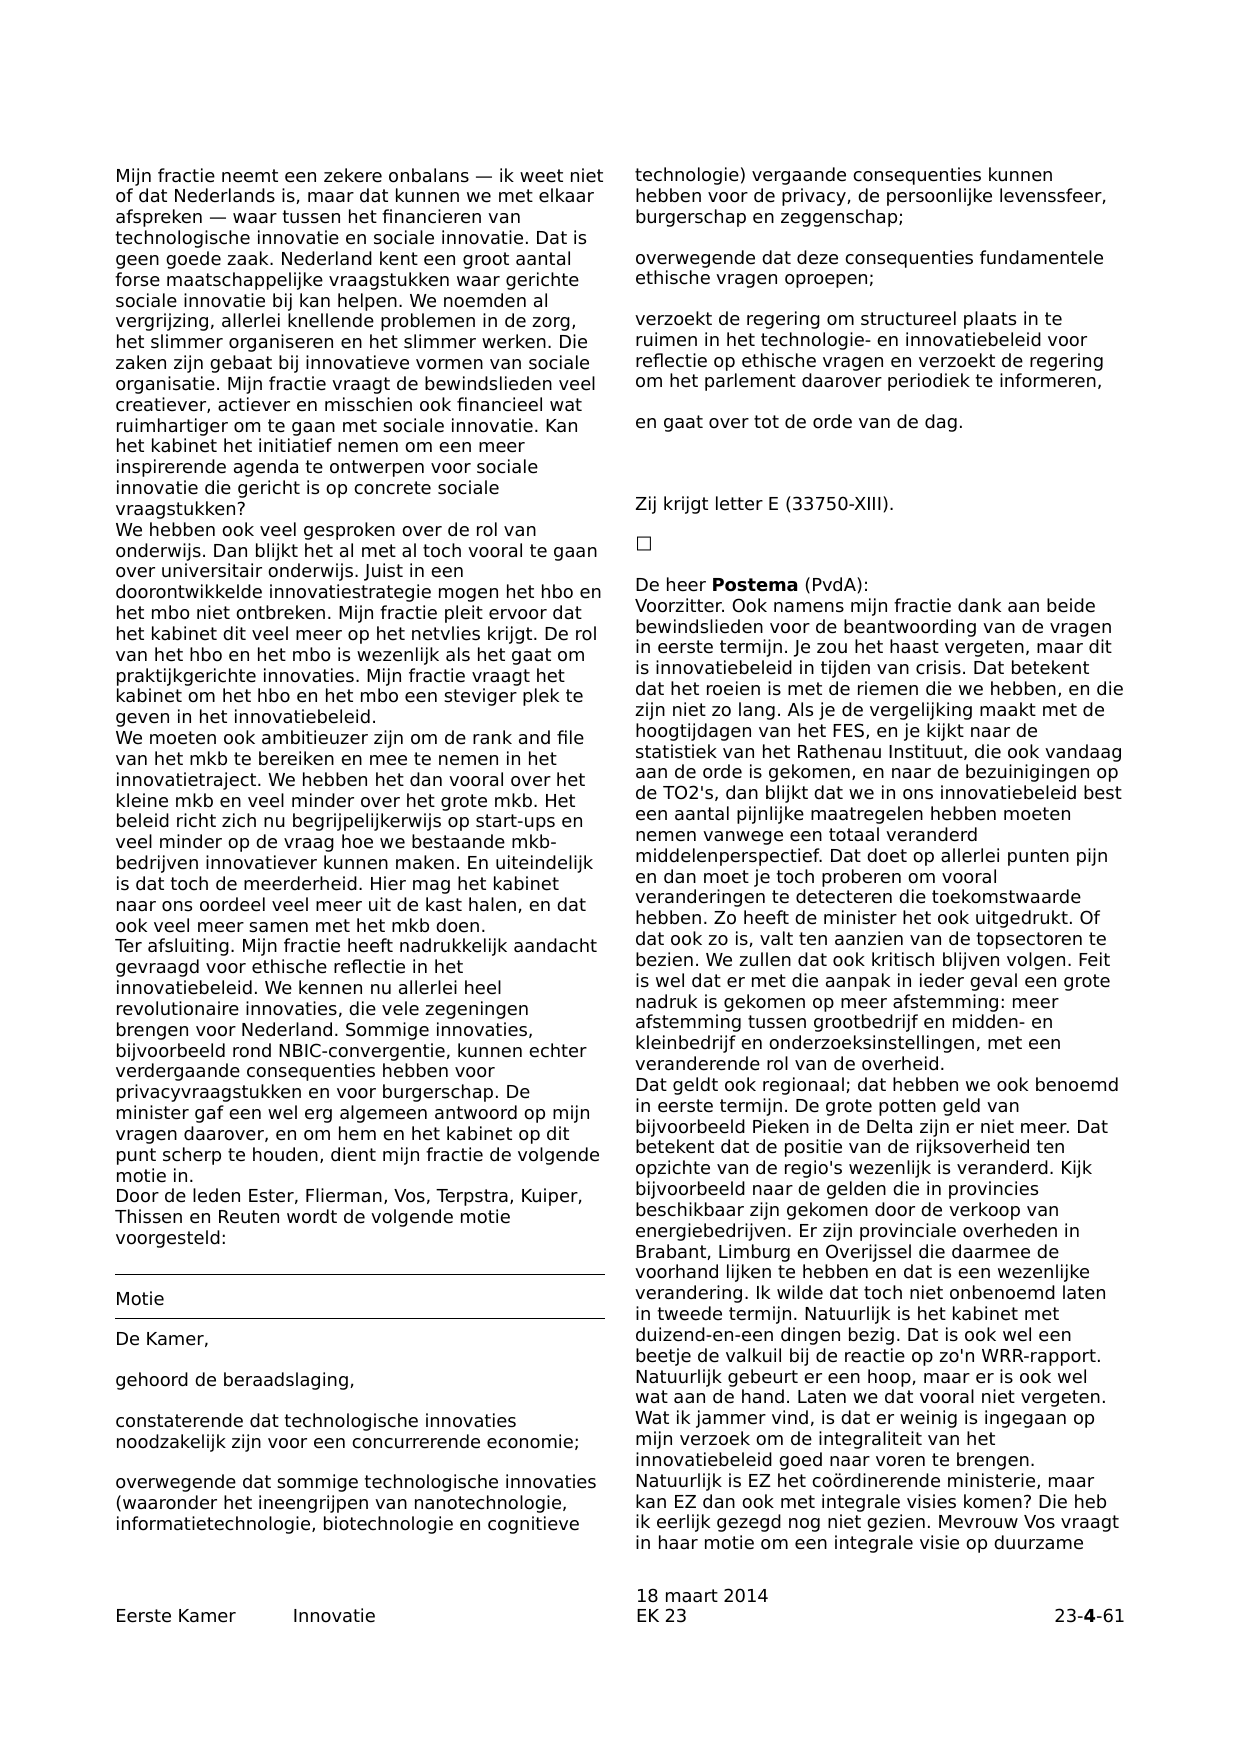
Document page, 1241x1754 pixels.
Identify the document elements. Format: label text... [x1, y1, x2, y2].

text overwegende dat deze consequenties fundamentele ethische vragen oproepen; [635, 247, 1125, 289]
text De Kamer, [115, 1329, 605, 1350]
text We hebben ook veel gesproken over de rol van onderwijs. Dan blijkt het al met al toch vooral te gaan over universitair onderwijs. Juist in een doorontwikkelde innovatiestrategie mogen het hbo en het mbo niet ontbreken. Mijn fractie pleit ervoor dat het kabinet dit veel meer op het netvlies krijgt. De rol van het hbo en het mbo is wezenlijk als het gaat om praktijkgerichte innovaties. Mijn fractie vraagt het kabinet om het hbo en het mbo een steviger plek te geven in het innovatiebeleid. [115, 519, 605, 728]
text Dat geldt ook regionaal; dat hebben we ook benoemd in eerste termijn. De grote potten geld van bijvoorbeeld Pieken in de Delta zijn er niet meer. Dat betekent dat de positie van de rijksoverheid ten opzichte van de regio's wezenlijk is veranderd. Kijk bijvoorbeeld naar de gelden die in provincies beschikbaar zijn gekomen door de verkoop van energiebedrijven. Er zijn provinciale overheden in Brabant, Limburg en Overijssel die daarmee de voorhand lijken te hebben en dat is een wezenlijke verandering. Ik wilde dat toch niet onbenoemd laten in tweede termijn. Natuurlijk is het kabinet met duizend-en-een dingen bezig. Dat is ook wel een beetje de valkuil bij de reactie op zo'n WRR-rapport. Natuurlijk gebeurt er een hoop, maar er is ook wel wat aan de hand. Laten we dat vooral niet vergeten. [635, 1075, 1125, 1408]
text De heer Postema (PvdA): [635, 575, 1125, 596]
text gehoord de beraadslaging, [115, 1370, 605, 1391]
text Mijn fractie neemt een zekere onbalans — ik weet niet of dat Nederlands is, maar dat kunnen we met elkaar afspreken — waar tussen het financieren van technologische innovatie en sociale innovatie. Dat is geen goede zaak. Nederland kent een groot aantal forse maatschappelijke vraagstukken waar gerichte sociale innovatie bij kan helpen. We noemden al vergrijzing, allerlei knellende problemen in de zorg, het slimmer organiseren en het slimmer werken. Die zaken zijn gebaat bij innovatieve vormen van sociale organisatie. Mijn fractie vraagt de bewindslieden veel creatiever, actiever en misschien ook financieel wat ruimhartiger om te gaan met sociale innovatie. Kan het kabinet het initiatief nemen om een meer inspirerende agenda te ontwerpen voor sociale innovatie die gericht is op concrete sociale vraagstukken? [115, 165, 605, 519]
text verzoekt de regering om structureel plaats in te ruimen in het technologie- en innovatiebeleid voor reflectie op ethische vragen en verzoekt de regering om het parlement daarover periodiek te informeren, [635, 309, 1125, 392]
text Wat ik jammer vind, is dat er weinig is ingegaan op mijn verzoek om de integraliteit van het innovatiebeleid goed naar voren te brengen. Natuurlijk is EZ het coördinerende ministerie, maar kan EZ dan ook met integrale visies komen? Die heb ik eerlijk gezegd nog niet gezien. Mevrouw Vos vraagt in haar motie om een integrale visie op duurzame [635, 1408, 1125, 1554]
text Door de leden Ester, Flierman, Vos, Terpstra, Kuiper, Thissen en Reuten wordt de volgende motie voorgesteld: [115, 1186, 605, 1249]
text en gaat over tot de orde van de dag. [635, 412, 1125, 433]
text overwegende dat sommige technologische innovaties (waaronder het ineengrijpen van nanotechnologie, informatietechnologie, biotechnologie en cognitieve [115, 1472, 605, 1534]
text constaterende dat technologische innovaties noodzakelijk zijn voor een concurrerende economie; [115, 1411, 605, 1452]
text Zij krijgt letter E (33750-XIII). [635, 493, 1125, 514]
text technologie) vergaande consequenties kunnen hebben voor de privacy, de persoonlijke levenssfeer, burgerschap en zeggenschap; [635, 165, 1125, 227]
text Voorzitter. Ook namens mijn fractie dank aan beide bewindslieden voor de beantwoording van de vragen in eerste termijn. Je zou het haast vergeten, maar dit is innovatiebeleid in tijden van crisis. Dat betekent dat het roeien is met de riemen die we hebben, en die zijn niet zo lang. Als je de vergelijking maakt met de hoogtijdagen van het FES, en je kijkt naar de statistiek van het Rathenau Instituut, die ook vandaag aan de orde is gekomen, en naar de bezuinigingen op de TO2's, dan blijkt dat we in ons innovatiebeleid best een aantal pijnlijke maatregelen hebben moeten nemen vanwege een totaal veranderd middelenperspectief. Dat doet op allerlei punten pijn en dan moet je toch proberen om vooral veranderingen te detecteren die toekomstwaarde hebben. Zo heeft de minister het ook uitgedrukt. Of dat ook zo is, valt ten aanzien van de topsectoren te bezien. We zullen dat ook kritisch blijven volgen. Feit is wel dat er met die aanpak in ieder geval een grote nadruk is gekomen op meer afstemming: meer afstemming tussen grootbedrijf en midden- en kleinbedrijf en onderzoeksinstellingen, met een veranderende rol van de overheid. [635, 596, 1125, 1075]
text ⬜ [635, 534, 1125, 555]
text We moeten ook ambitieuzer zijn om de rank and file van het mkb te bereiken en mee te nemen in het innovatietraject. We hebben het dan vooral over het kleine mkb en veel minder over het grote mkb. Het beleid richt zich nu begrijpelijkerwijs op start-ups en veel minder op de vraag hoe we bestaande mkb-bedrijven innovatiever kunnen maken. En uiteindelijk is dat toch de meerderheid. Hier mag het kabinet naar ons oordeel veel meer uit de kast halen, en dat ook veel meer samen met het mkb doen. [115, 728, 605, 936]
text Ter afsluiting. Mijn fractie heeft nadrukkelijk aandacht gevraagd voor ethische reflectie in het innovatiebeleid. We kennen nu allerlei heel revolutionaire innovaties, die vele zegeningen brengen voor Nederland. Sommige innovaties, bijvoorbeeld rond NBIC-convergentie, kunnen echter verdergaande consequenties hebben voor privacyvraagstukken en voor burgerschap. De minister gaf een wel erg algemeen antwoord op mijn vragen daarover, en om hem en het kabinet op dit punt scherp te houden, dient mijn fractie de volgende motie in. [115, 936, 605, 1186]
text Motie [115, 1288, 605, 1309]
